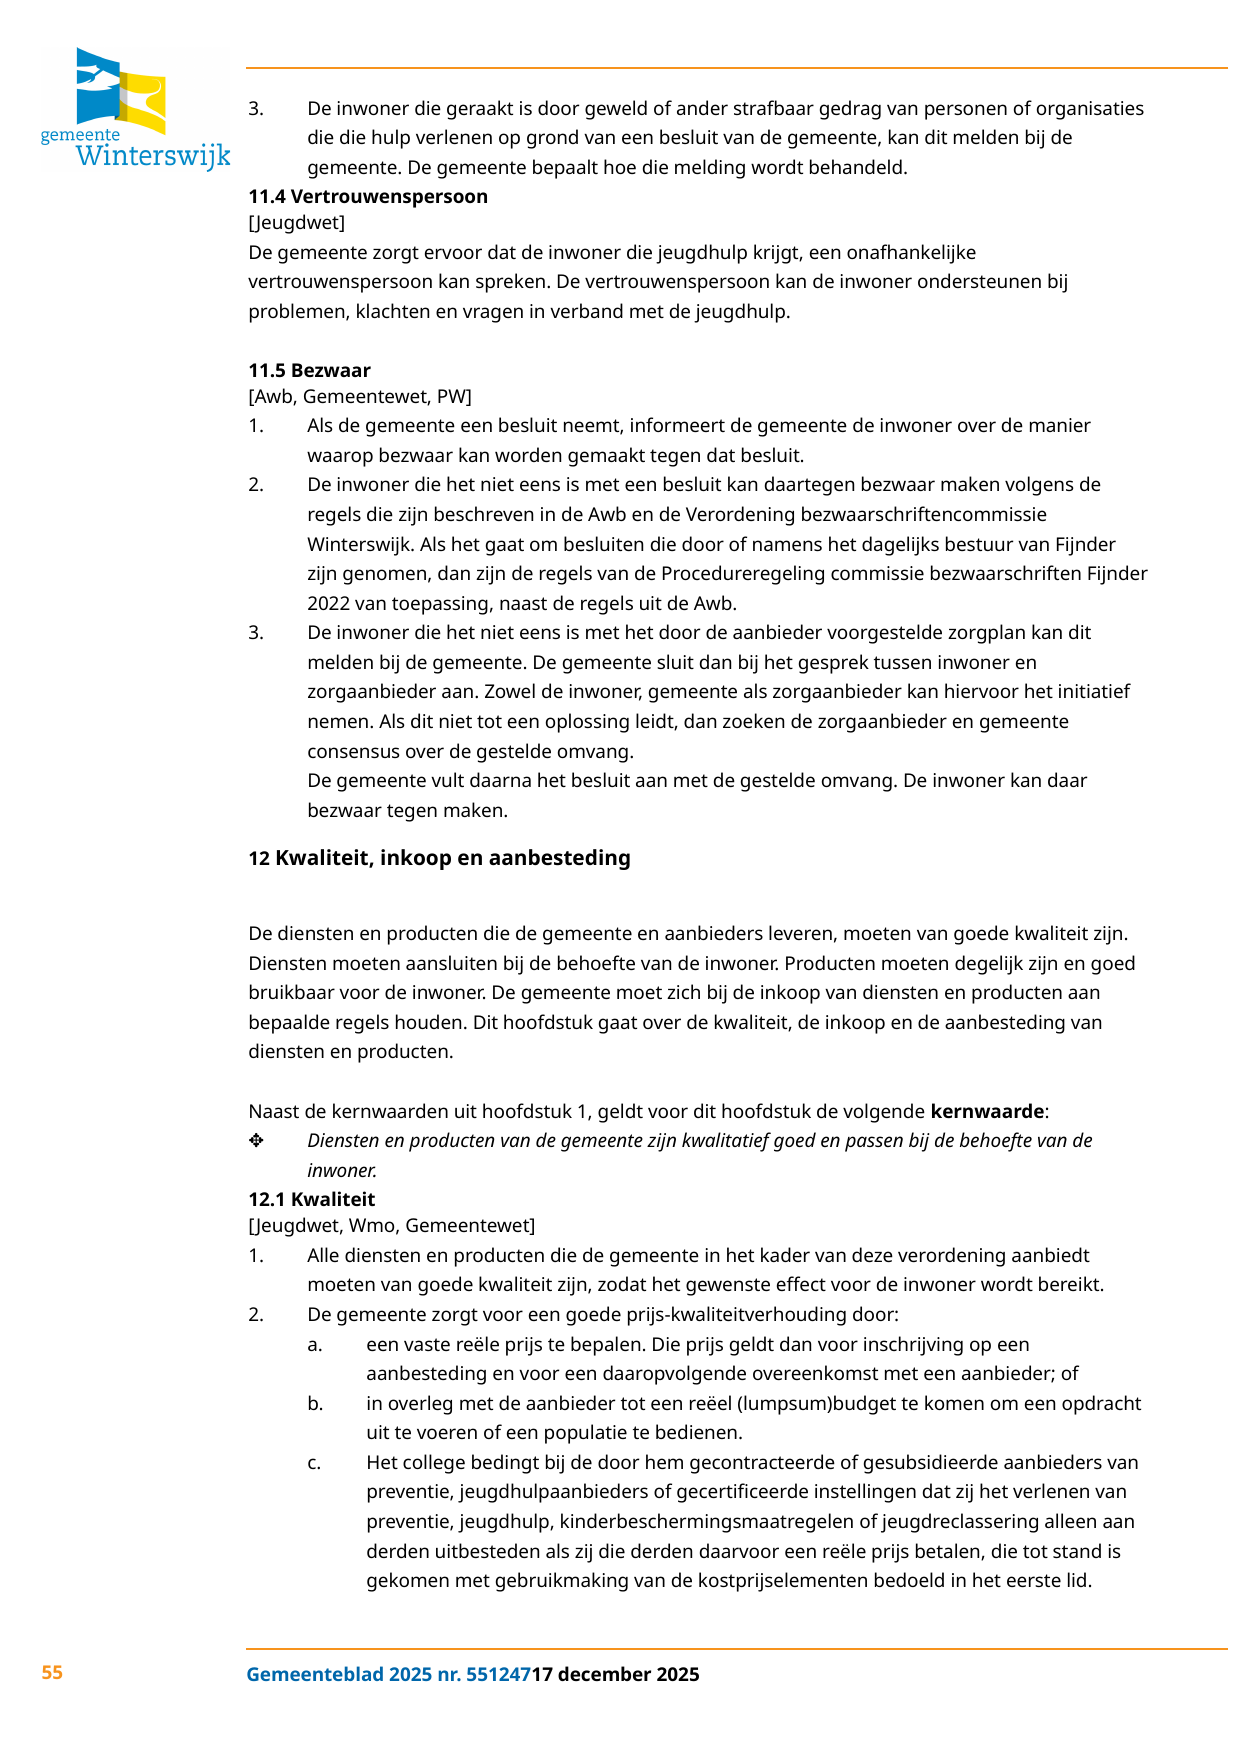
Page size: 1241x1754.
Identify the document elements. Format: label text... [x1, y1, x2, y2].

list De inwoner die geraakt is door geweld of ander strafbaar gedrag van personen of organisaties die die hulp verlenen op grond van een besluit van de gemeente, kan dit melden bij de gemeente. De gemeente bepaalt hoe die melding wordt behandeld. [248, 95, 1152, 180]
list De gemeente vult daarna het besluit aan met de gestelde omvang. De inwoner kan daar bezwaar tegen maken. [248, 767, 1152, 823]
text 11.5 Bezwaar [248, 357, 1152, 383]
text 12 Kwaliteit, inkoop en aanbesteding [248, 843, 1152, 871]
picture [41, 47, 231, 172]
text [Jeugdwet] [248, 209, 1152, 235]
list De inwoner die het niet eens is met een besluit kan daartegen bezwaar maken volgens de regels die zijn beschreven in de Awb en de Verordening bezwaarschriftencommissie Winterswijk. Als het gaat om besluiten die door of namens het dagelijks bestuur van Fijnder zijn genomen, dan zijn de regels van de Procedureregeling commissie bezwaarschriften Fijnder 2022 van toepassing, naast de regels uit de Awb. [248, 472, 1152, 616]
list Het college bedingt bij de door hem gecontracteerde of gesubsidieerde aanbieders van preventie, jeugdhulpaanbieders of gecertificeerde instellingen dat zij het verlenen van preventie, jeugdhulp, kinderbeschermingsmaatregelen of jeugdreclassering alleen aan derden uitbesteden als zij die derden daarvoor een reële prijs betalen, die tot stand is gekomen met gebruikmaking van de kostprijselementen bedoeld in het eerste lid. [307, 1449, 1152, 1593]
list een vaste reële prijs te bepalen. Die prijs geldt dan voor inschrijving op een aanbesteding en voor een daaropvolgende overeenkomst met een aanbieder; of [307, 1331, 1152, 1386]
list De gemeente zorgt voor een goede prijs-kwaliteitverhouding door: [248, 1301, 1152, 1327]
list Alle diensten en producten die de gemeente in het kader van deze verordening aanbiedt moeten van goede kwaliteit zijn, zodat het gewenste effect voor de inwoner wordt bereikt. [248, 1242, 1152, 1297]
text [Awb, Gemeentewet, PW] [248, 383, 1152, 409]
text [Jeugdwet, Wmo, Gemeentewet] [248, 1212, 1152, 1238]
list Als de gemeente een besluit neemt, informeert de gemeente de inwoner over de manier waarop bezwaar kan worden gemaakt tegen dat besluit. [248, 412, 1152, 468]
text 12.1 Kwaliteit [248, 1187, 1152, 1212]
text De gemeente zorgt ervoor dat de inwoner die jeugdhulp krijgt, een onafhankelijke vertrouwenspersoon kan spreken. De vertrouwenspersoon kan de inwoner ondersteunen bij problemen, klachten en vragen in verband met de jeugdhulp. [248, 239, 1152, 324]
text De diensten en producten die de gemeente en aanbieders leveren, moeten van goede kwaliteit zijn. Diensten moeten aansluiten bij de behoefte van de inwoner. Producten moeten degelijk zijn en goed bruikbaar voor de inwoner. De gemeente moet zich bij de inkoop van diensten en producten aan bepaalde regels houden. Dit hoofdstuk gaat over de kwaliteit, de inkoop en de aanbesteding van diensten en producten. [248, 920, 1152, 1064]
picture [225, 153, 231, 162]
list Diensten en producten van de gemeente zijn kwalitatief goed en passen bij de behoefte van de inwoner. [248, 1127, 1152, 1183]
text 11.4 Vertrouwenspersoon [248, 183, 1152, 209]
list in overleg met de aanbieder tot een reëel (lumpsum)budget te komen om een opdracht uit te voeren of een populatie te bedienen. [307, 1390, 1152, 1445]
text Naast de kernwaarden uit hoofdstuk 1, geldt voor dit hoofdstuk de volgende kernwaarde: [248, 1098, 1152, 1124]
list De inwoner die het niet eens is met het door de aanbieder voorgestelde zorgplan kan dit melden bij de gemeente. De gemeente sluit dan bij het gesprek tussen inwoner en zorgaanbieder aan. Zowel de inwoner, gemeente als zorgaanbieder kan hiervoor het initiatief nemen. Als dit niet tot een oplossing leidt, dan zoeken de zorgaanbieder en gemeente consensus over de gestelde omvang. [248, 619, 1152, 764]
